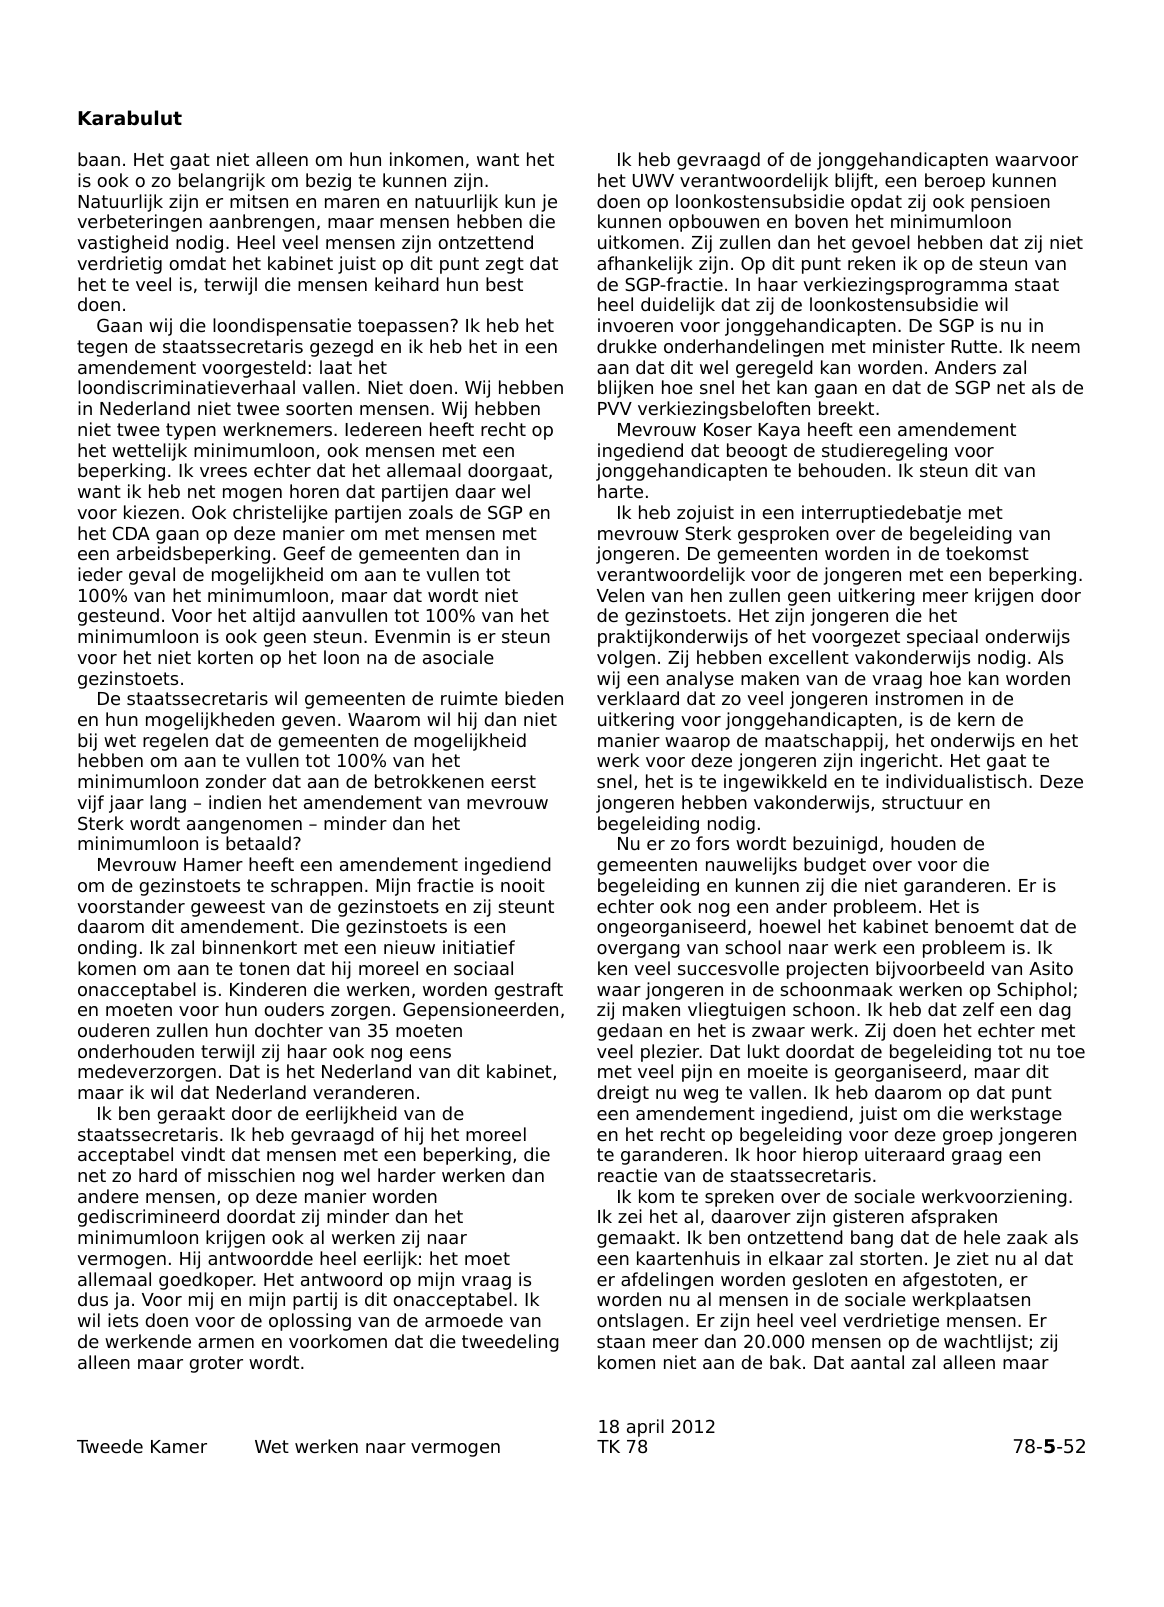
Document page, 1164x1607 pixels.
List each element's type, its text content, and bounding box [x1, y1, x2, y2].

text baan. Het gaat niet alleen om hun inkomen, want het is ook o zo belangrijk om bezig te kunnen zijn. Natuurlijk zijn er mitsen en maren en natuurlijk kun je verbeteringen aanbrengen, maar mensen hebben die vastigheid nodig. Heel veel mensen zijn ontzettend verdrietig omdat het kabinet juist op dit punt zegt dat het te veel is, terwijl die mensen keihard hun best doen. [77, 150, 567, 316]
text Gaan wij die loondispensatie toepassen? Ik heb het tegen de staatssecretaris gezegd en ik heb het in een amendement voorgesteld: laat het loondiscriminatieverhaal vallen. Niet doen. Wij hebben in Nederland niet twee soorten mensen. Wij hebben niet twee typen werknemers. Iedereen heeft recht op het wettelijk minimumloon, ook mensen met een beperking. Ik vrees echter dat het allemaal doorgaat, want ik heb net mogen horen dat partijen daar wel voor kiezen. Ook christelijke partijen zoals de SGP en het CDA gaan op deze manier om met mensen met een arbeidsbeperking. Geef de gemeenten dan in ieder geval de mogelijkheid om aan te vullen tot 100% van het minimumloon, maar dat wordt niet gesteund. Voor het altijd aanvullen tot 100% van het minimumloon is ook geen steun. Evenmin is er steun voor het niet korten op het loon na de asociale gezinstoets. [77, 316, 567, 689]
text Ik ben geraakt door de eerlijkheid van de staatssecretaris. Ik heb gevraagd of hij het moreel acceptabel vindt dat mensen met een beperking, die net zo hard of misschien nog wel harder werken dan andere mensen, op deze manier worden gediscrimineerd doordat zij minder dan het minimumloon krijgen ook al werken zij naar vermogen. Hij antwoordde heel eerlijk: het moet allemaal goedkoper. Het antwoord op mijn vraag is dus ja. Voor mij en mijn partij is dit onacceptabel. Ik wil iets doen voor de oplossing van de armoede van de werkende armen en voorkomen dat die tweedeling alleen maar groter wordt. [77, 1104, 567, 1373]
text Mevrouw Hamer heeft een amendement ingediend om de gezinstoets te schrappen. Mijn fractie is nooit voorstander geweest van de gezinstoets en zij steunt daarom dit amendement. Die gezinstoets is een onding. Ik zal binnenkort met een nieuw initiatief komen om aan te tonen dat hij moreel en sociaal onacceptabel is. Kinderen die werken, worden gestraft en moeten voor hun ouders zorgen. Gepensioneerden, ouderen zullen hun dochter van 35 moeten onderhouden terwijl zij haar ook nog eens medeverzorgen. Dat is het Nederland van dit kabinet, maar ik wil dat Nederland veranderen. [77, 855, 567, 1104]
text Mevrouw Koser Kaya heeft een amendement ingediend dat beoogt de studieregeling voor jonggehandicapten te behouden. Ik steun dit van harte. [596, 420, 1087, 503]
text De staatssecretaris wil gemeenten de ruimte bieden en hun mogelijkheden geven. Waarom wil hij dan niet bij wet regelen dat de gemeenten de mogelijkheid hebben om aan te vullen tot 100% van het minimumloon zonder dat aan de betrokkenen eerst vijf jaar lang – indien het amendement van mevrouw Sterk wordt aangenomen – minder dan het minimumloon is betaald? [77, 689, 567, 855]
text Nu er zo fors wordt bezuinigd, houden de gemeenten nauwelijks budget over voor die begeleiding en kunnen zij die niet garanderen. Er is echter ook nog een ander probleem. Het is ongeorganiseerd, hoewel het kabinet benoemt dat de overgang van school naar werk een probleem is. Ik ken veel succesvolle projecten bijvoorbeeld van Asito waar jongeren in de schoonmaak werken op Schiphol; zij maken vliegtuigen schoon. Ik heb dat zelf een dag gedaan en het is zwaar werk. Zij doen het echter met veel plezier. Dat lukt doordat de begeleiding tot nu toe met veel pijn en moeite is georganiseerd, maar dit dreigt nu weg te vallen. Ik heb daarom op dat punt een amendement ingediend, juist om die werkstage en het recht op begeleiding voor deze groep jongeren te garanderen. Ik hoor hierop uiteraard graag een reactie van de staatssecretaris. [596, 834, 1087, 1187]
text Ik heb zojuist in een interruptiedebatje met mevrouw Sterk gesproken over de begeleiding van jongeren. De gemeenten worden in de toekomst verantwoordelijk voor de jongeren met een beperking. Velen van hen zullen geen uitkering meer krijgen door de gezinstoets. Het zijn jongeren die het praktijkonderwijs of het voorgezet speciaal onderwijs volgen. Zij hebben excellent vakonderwijs nodig. Als wij een analyse maken van de vraag hoe kan worden verklaard dat zo veel jongeren instromen in de uitkering voor jonggehandicapten, is de kern de manier waarop de maatschappij, het onderwijs en het werk voor deze jongeren zijn ingericht. Het gaat te snel, het is te ingewikkeld en te individualistisch. Deze jongeren hebben vakonderwijs, structuur en begeleiding nodig. [596, 503, 1087, 834]
text Ik kom te spreken over de sociale werkvoorziening. Ik zei het al, daarover zijn gisteren afspraken gemaakt. Ik ben ontzettend bang dat de hele zaak als een kaartenhuis in elkaar zal storten. Je ziet nu al dat er afdelingen worden gesloten en afgestoten, er worden nu al mensen in de sociale werkplaatsen ontslagen. Er zijn heel veel verdrietige mensen. Er staan meer dan 20.000 mensen op de wachtlijst; zij komen niet aan de bak. Dat aantal zal alleen maar [596, 1187, 1087, 1373]
text Ik heb gevraagd of de jonggehandicapten waarvoor het UWV verantwoordelijk blijft, een beroep kunnen doen op loonkostensubsidie opdat zij ook pensioen kunnen opbouwen en boven het minimumloon uitkomen. Zij zullen dan het gevoel hebben dat zij niet afhankelijk zijn. Op dit punt reken ik op de steun van de SGP-fractie. In haar verkiezingsprogramma staat heel duidelijk dat zij de loonkostensubsidie wil invoeren voor jonggehandicapten. De SGP is nu in drukke onderhandelingen met minister Rutte. Ik neem aan dat dit wel geregeld kan worden. Anders zal blijken hoe snel het kan gaan en dat de SGP net als de PVV verkiezingsbeloften breekt. [596, 150, 1087, 420]
